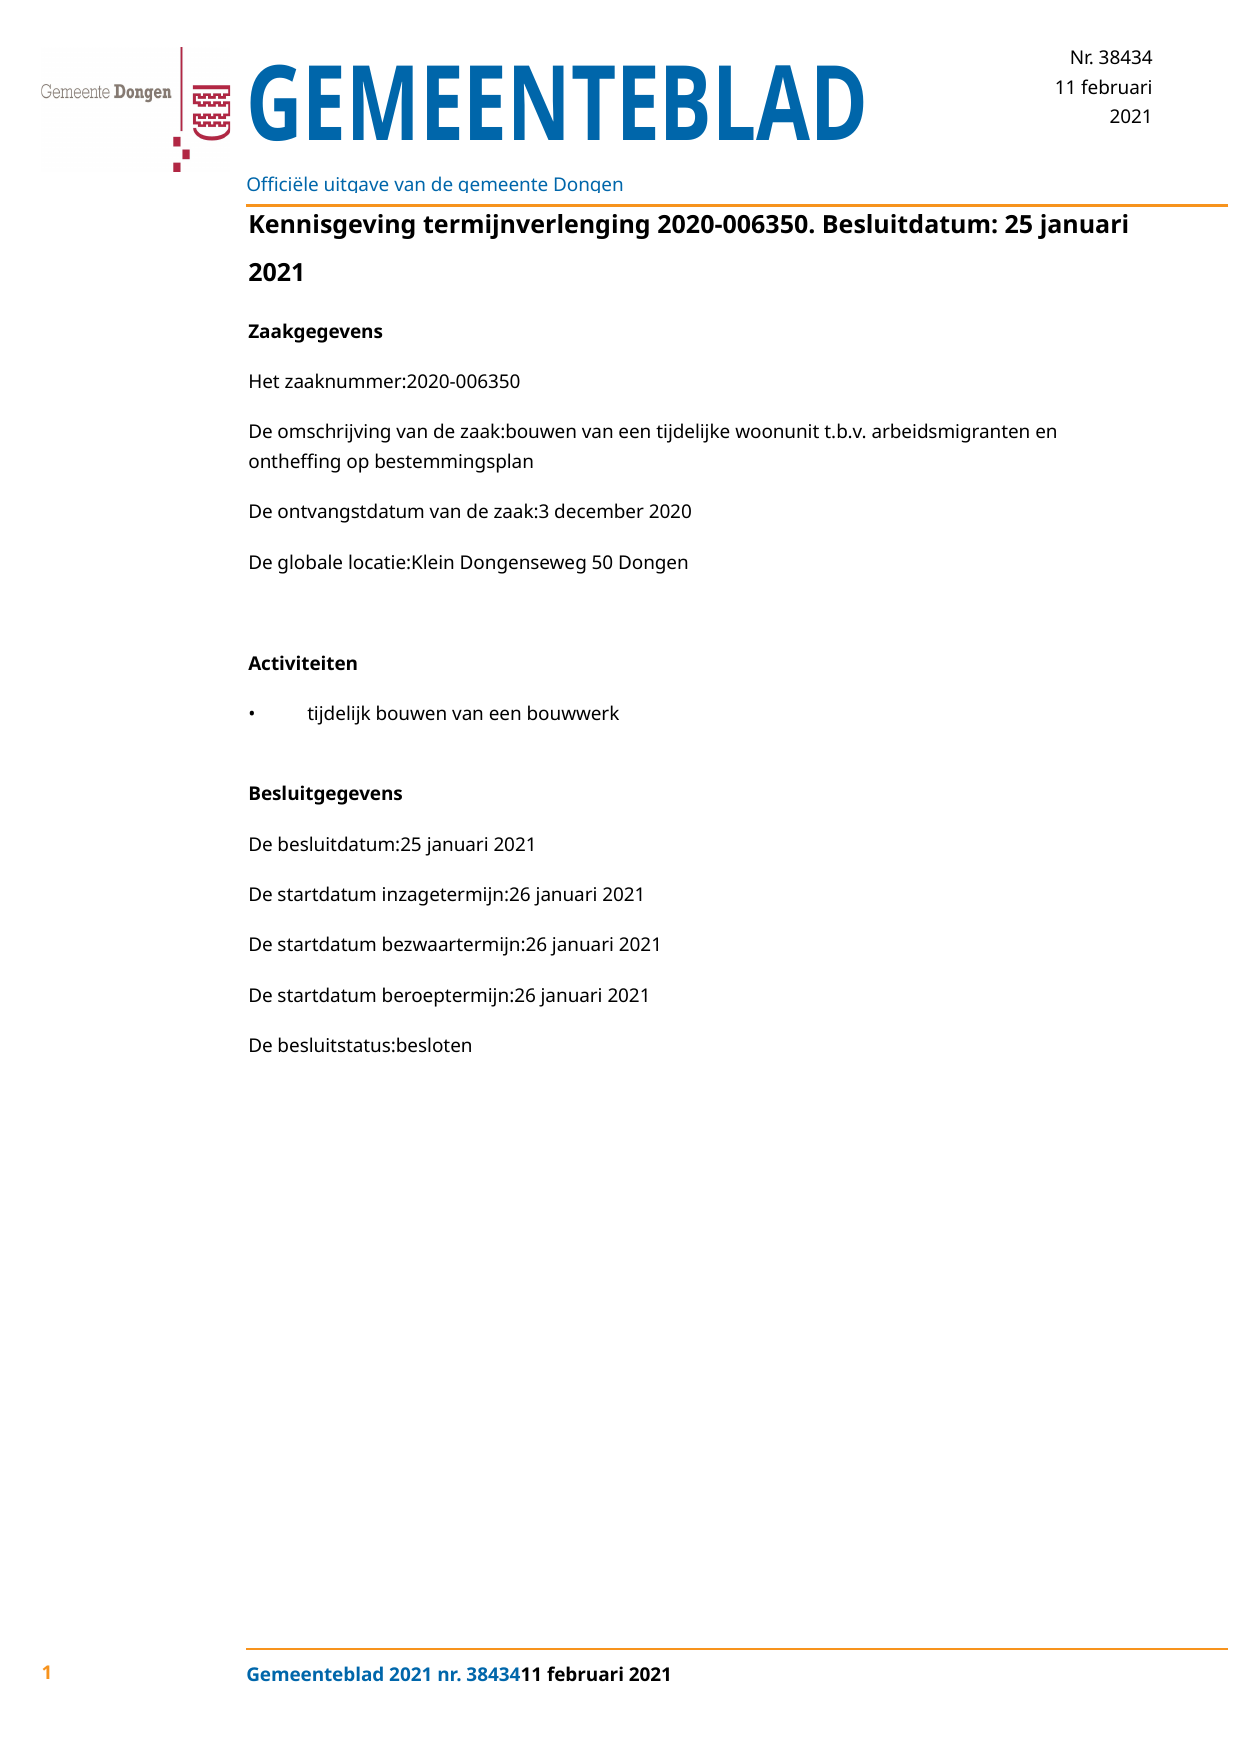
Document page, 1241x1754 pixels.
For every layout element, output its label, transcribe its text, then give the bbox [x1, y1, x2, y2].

text Besluitgegevens [248, 780, 1152, 806]
list tijdelijk bouwen van een bouwwerk [248, 700, 1152, 726]
text Het zaaknummer:2020-006350 [248, 368, 1152, 394]
text De startdatum bezwaartermijn:26 januari 2021 [248, 932, 1152, 957]
text De startdatum beroeptermijn:26 januari 2021 [248, 982, 1152, 1008]
text De omschrijving van de zaak:bouwen van een tijdelijke woonunit t.b.v. arbeidsmigranten en ontheffing op bestemmingsplan [248, 419, 1152, 474]
text De globale locatie:Klein Dongenseweg 50 Dongen [248, 549, 1152, 575]
text De besluitstatus:besloten [248, 1032, 1152, 1058]
text De ontvangstdatum van de zaak:3 december 2020 [248, 499, 1152, 524]
text Kennisgeving termijnverlenging 2020-006350. Besluitdatum: 25 januari 2021 [248, 207, 1152, 288]
text Activiteiten [248, 650, 1152, 676]
text Zaakgegevens [248, 318, 1152, 344]
picture [41, 47, 231, 172]
text De startdatum inzagetermijn:26 januari 2021 [248, 881, 1152, 907]
text De besluitdatum:25 januari 2021 [248, 831, 1152, 857]
